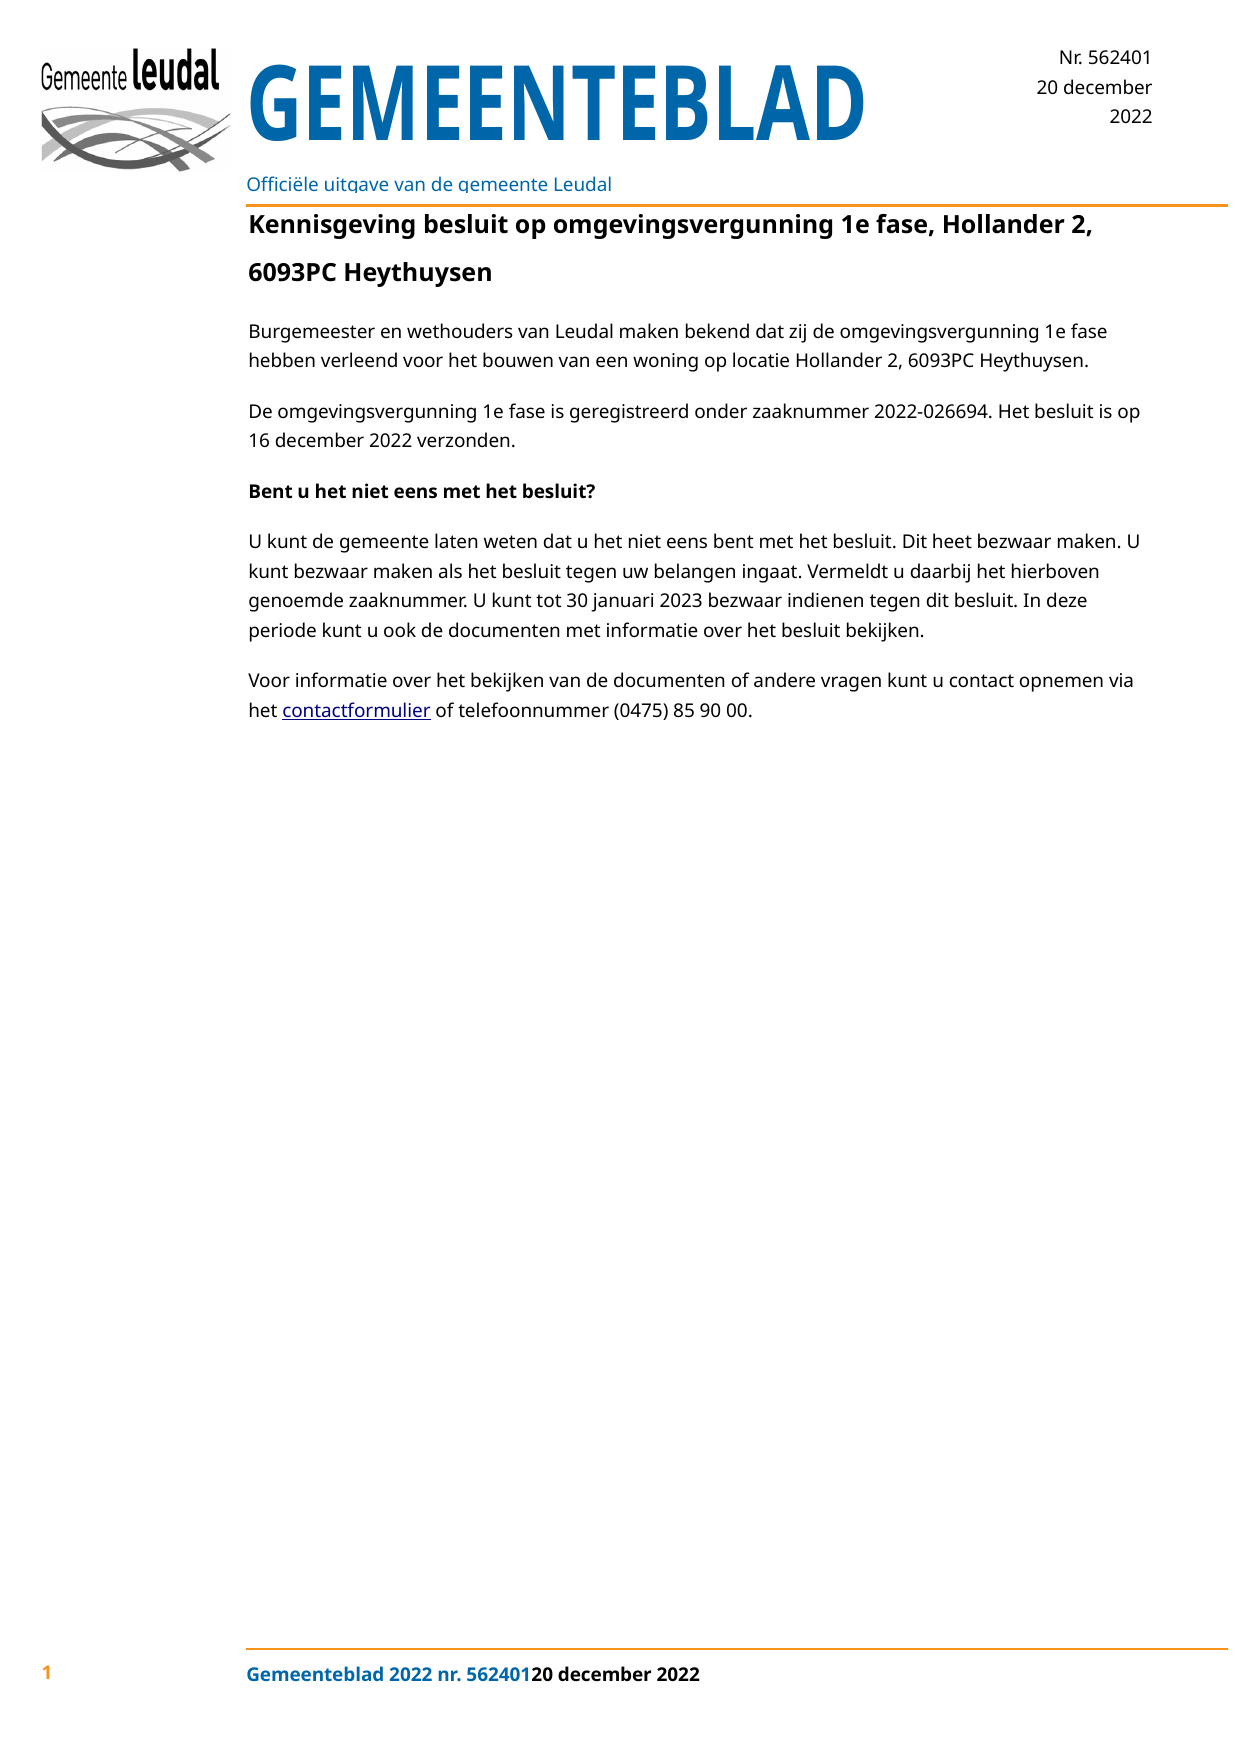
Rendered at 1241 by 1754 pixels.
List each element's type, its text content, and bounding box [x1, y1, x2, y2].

text Burgemeester en wethouders van Leudal maken bekend dat zij de omgevingsvergunning 1e fase hebben verleend voor het bouwen van een woning op locatie Hollander 2, 6093PC Heythuysen. [248, 318, 1152, 373]
picture [41, 47, 231, 172]
text Bent u het niet eens met het besluit? [248, 478, 1152, 504]
text Kennisgeving besluit op omgevingsvergunning 1e fase, Hollander 2, 6093PC Heythuysen [248, 207, 1152, 288]
text U kunt de gemeente laten weten dat u het niet eens bent met het besluit. Dit heet bezwaar maken. U kunt bezwaar maken als het besluit tegen uw belangen ingaat. Vermeldt u daarbij het hierboven genoemde zaaknummer. U kunt tot 30 januari 2023 bezwaar indienen tegen dit besluit. In deze periode kunt u ook de documenten met informatie over het besluit bekijken. [248, 528, 1152, 643]
text Voor informatie over het bekijken van de documenten of andere vragen kunt u contact opnemen via het contactformulier of telefoonnummer (0475) 85 90 00. [248, 667, 1152, 723]
text De omgevingsvergunning 1e fase is geregistreerd onder zaaknummer 2022-026694. Het besluit is op 16 december 2022 verzonden. [248, 398, 1152, 453]
